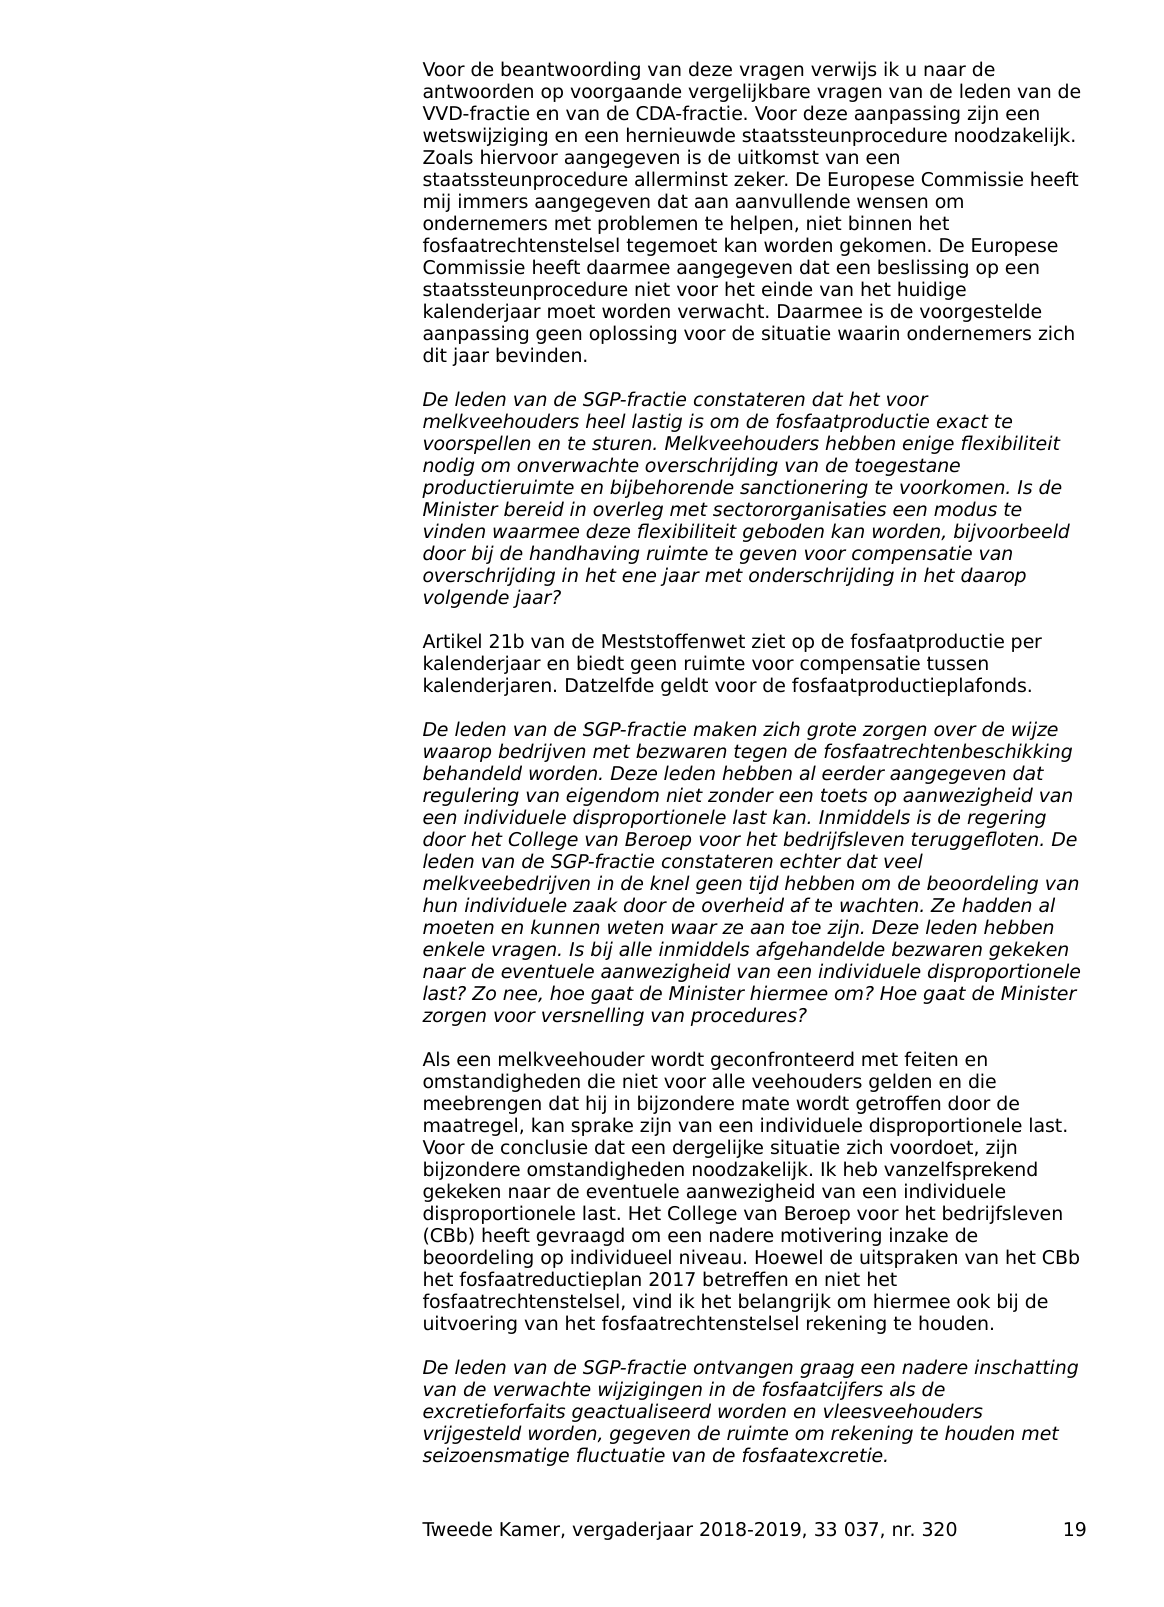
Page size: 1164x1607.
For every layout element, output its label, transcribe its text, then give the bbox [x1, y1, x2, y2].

text Als een melkveehouder wordt geconfronteerd met feiten en omstandigheden die niet voor alle veehouders gelden en die meebrengen dat hij in bijzondere mate wordt getroffen door de maatregel, kan sprake zijn van een individuele disproportionele last. Voor de conclusie dat een dergelijke situatie zich voordoet, zijn bijzondere omstandigheden noodzakelijk. Ik heb vanzelfsprekend gekeken naar de eventuele aanwezigheid van een individuele disproportionele last. Het College van Beroep voor het bedrijfsleven (CBb) heeft gevraagd om een nadere motivering inzake de beoordeling op individueel niveau. Hoewel de uitspraken van het CBb het fosfaatreductieplan 2017 betreffen en niet het fosfaatrechtenstelsel, vind ik het belangrijk om hiermee ook bij de uitvoering van het fosfaatrechtenstelsel rekening te houden. [422, 1049, 1087, 1335]
text De leden van de SGP-fractie maken zich grote zorgen over de wijze waarop bedrijven met bezwaren tegen de fosfaatrechtenbeschikking behandeld worden. Deze leden hebben al eerder aangegeven dat regulering van eigendom niet zonder een toets op aanwezigheid van een individuele disproportionele last kan. Inmiddels is de regering door het College van Beroep voor het bedrijfsleven teruggefloten. De leden van de SGP-fractie constateren echter dat veel melkveebedrijven in de knel geen tijd hebben om de beoordeling van hun individuele zaak door de overheid af te wachten. Ze hadden al moeten en kunnen weten waar ze aan toe zijn. Deze leden hebben enkele vragen. Is bij alle inmiddels afgehandelde bezwaren gekeken naar de eventuele aanwezigheid van een individuele disproportionele last? Zo nee, hoe gaat de Minister hiermee om? Hoe gaat de Minister zorgen voor versnelling van procedures? [422, 719, 1087, 1027]
text Voor de beantwoording van deze vragen verwijs ik u naar de antwoorden op voorgaande vergelijkbare vragen van de leden van de VVD-fractie en van de CDA-fractie. Voor deze aanpassing zijn een wetswijziging en een hernieuwde staatssteunprocedure noodzakelijk. Zoals hiervoor aangegeven is de uitkomst van een staatssteunprocedure allerminst zeker. De Europese Commissie heeft mij immers aangegeven dat aan aanvullende wensen om ondernemers met problemen te helpen, niet binnen het fosfaatrechtenstelsel tegemoet kan worden gekomen. De Europese Commissie heeft daarmee aangegeven dat een beslissing op een staatssteunprocedure niet voor het einde van het huidige kalenderjaar moet worden verwacht. Daarmee is de voorgestelde aanpassing geen oplossing voor de situatie waarin ondernemers zich dit jaar bevinden. [422, 59, 1087, 367]
text Artikel 21b van de Meststoffenwet ziet op de fosfaatproductie per kalenderjaar en biedt geen ruimte voor compensatie tussen kalenderjaren. Datzelfde geldt voor de fosfaatproductieplafonds. [422, 631, 1087, 697]
text De leden van de SGP-fractie ontvangen graag een nadere inschatting van de verwachte wijzigingen in de fosfaatcijfers als de excretieforfaits geactualiseerd worden en vleesveehouders vrijgesteld worden, gegeven de ruimte om rekening te houden met seizoensmatige fluctuatie van de fosfaatexcretie. [422, 1357, 1087, 1467]
text De leden van de SGP-fractie constateren dat het voor melkveehouders heel lastig is om de fosfaatproductie exact te voorspellen en te sturen. Melkveehouders hebben enige flexibiliteit nodig om onverwachte overschrijding van de toegestane productieruimte en bijbehorende sanctionering te voorkomen. Is de Minister bereid in overleg met sectororganisaties een modus te vinden waarmee deze flexibiliteit geboden kan worden, bijvoorbeeld door bij de handhaving ruimte te geven voor compensatie van overschrijding in het ene jaar met onderschrijding in het daarop volgende jaar? [422, 389, 1087, 609]
